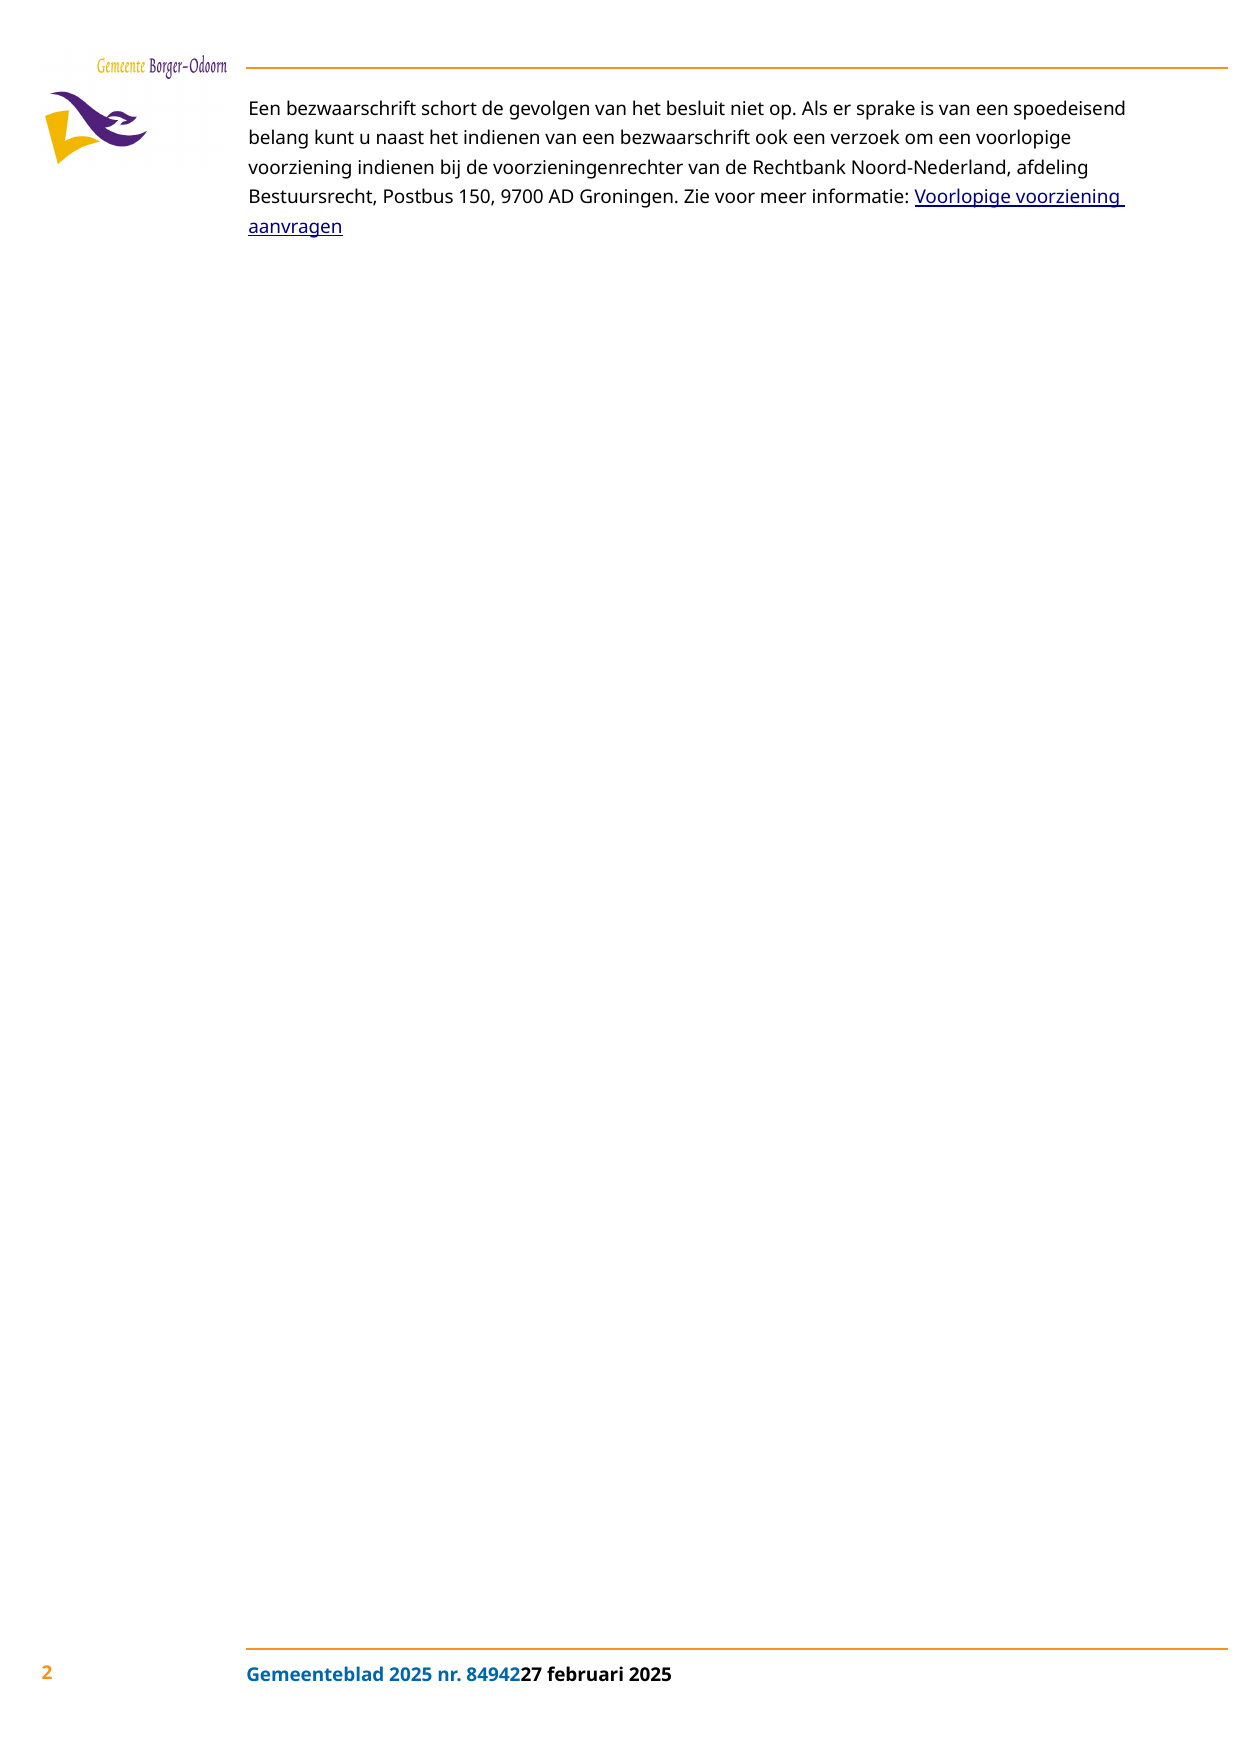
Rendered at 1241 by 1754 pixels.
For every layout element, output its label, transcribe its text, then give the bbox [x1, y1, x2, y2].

text Een bezwaarschrift schort de gevolgen van het besluit niet op. Als er sprake is van een spoedeisend belang kunt u naast het indienen van een bezwaarschrift ook een verzoek om een voorlopige voorziening indienen bij de voorzieningenrechter van de Rechtbank Noord-Nederland, afdeling Bestuursrecht, Postbus 150, 9700 AD Groningen. Zie voor meer informatie: Voorlopige voorziening aanvragen [248, 95, 1152, 239]
picture [41, 47, 231, 172]
